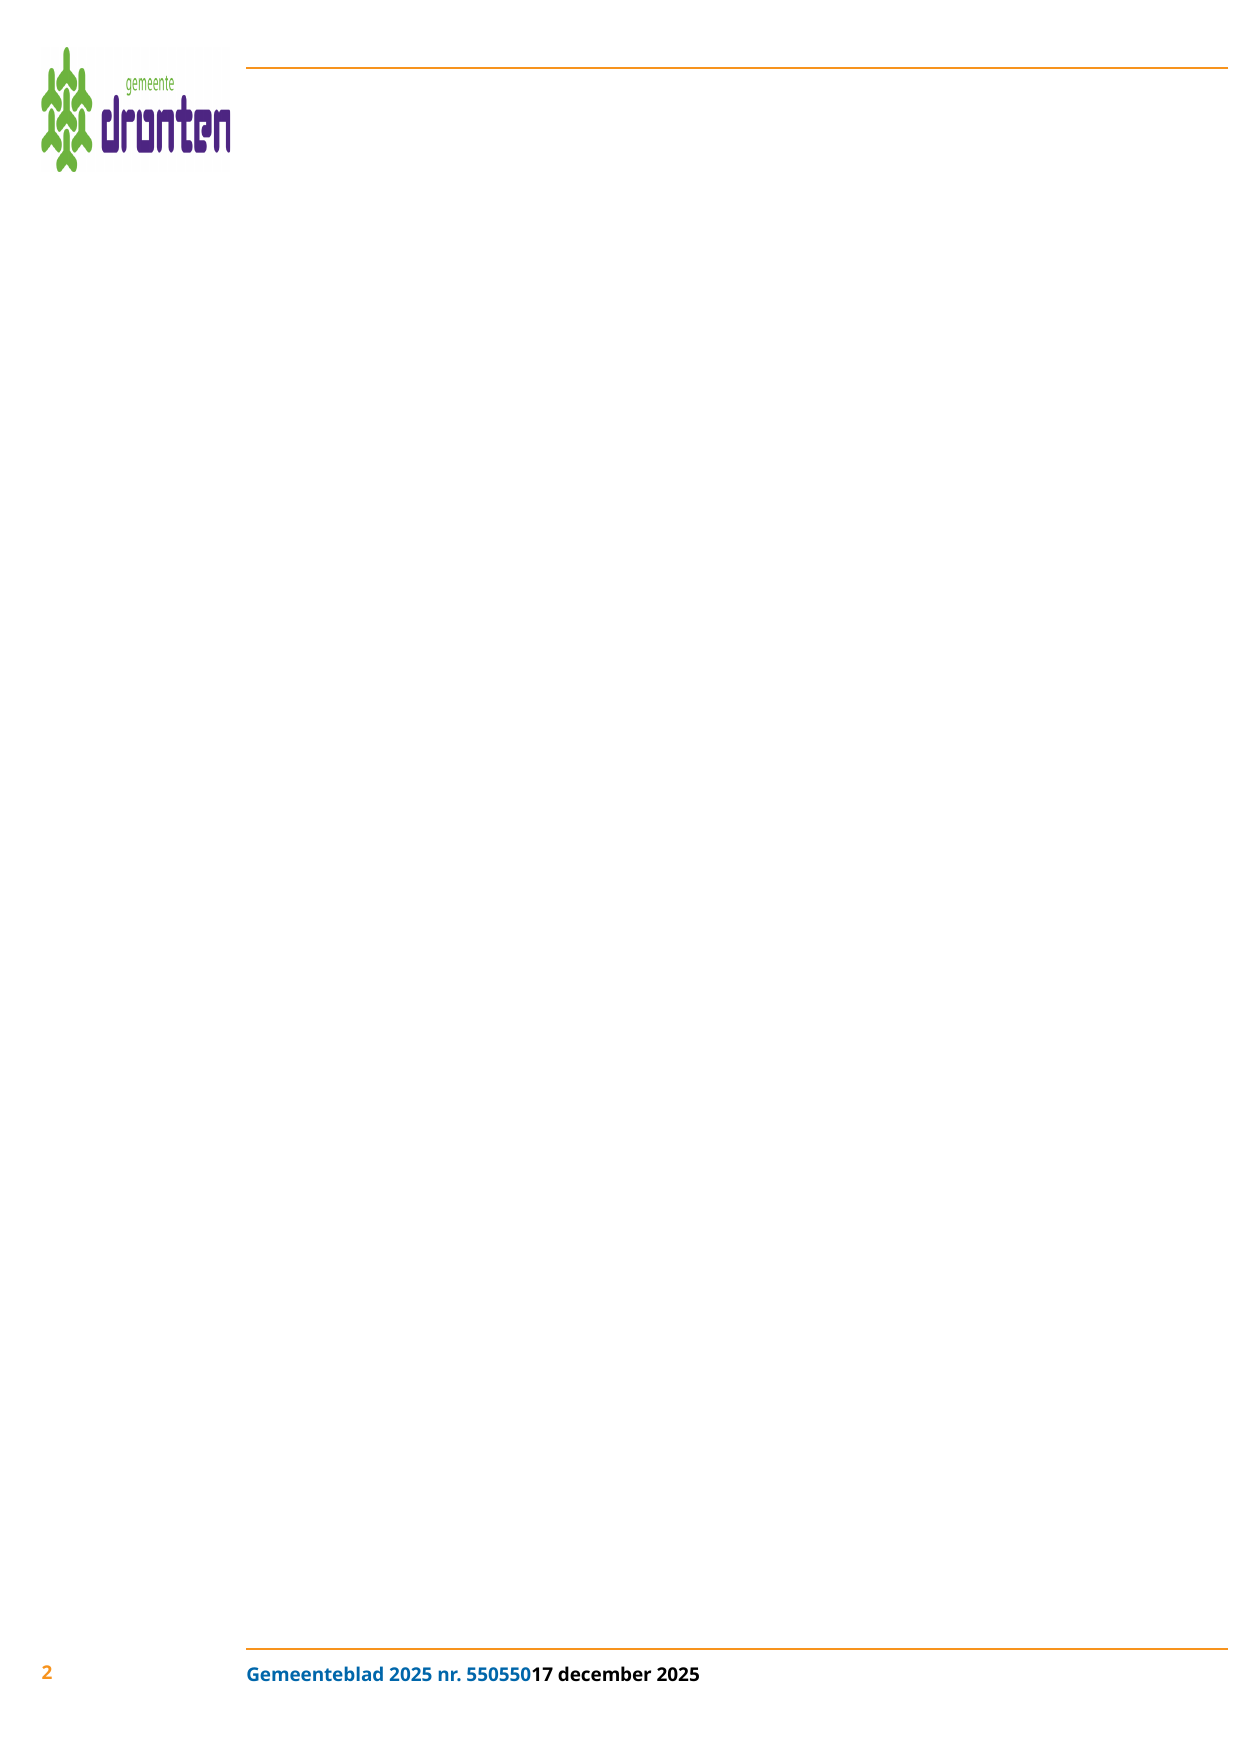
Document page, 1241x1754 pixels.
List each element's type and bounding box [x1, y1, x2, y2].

picture [41, 47, 231, 172]
